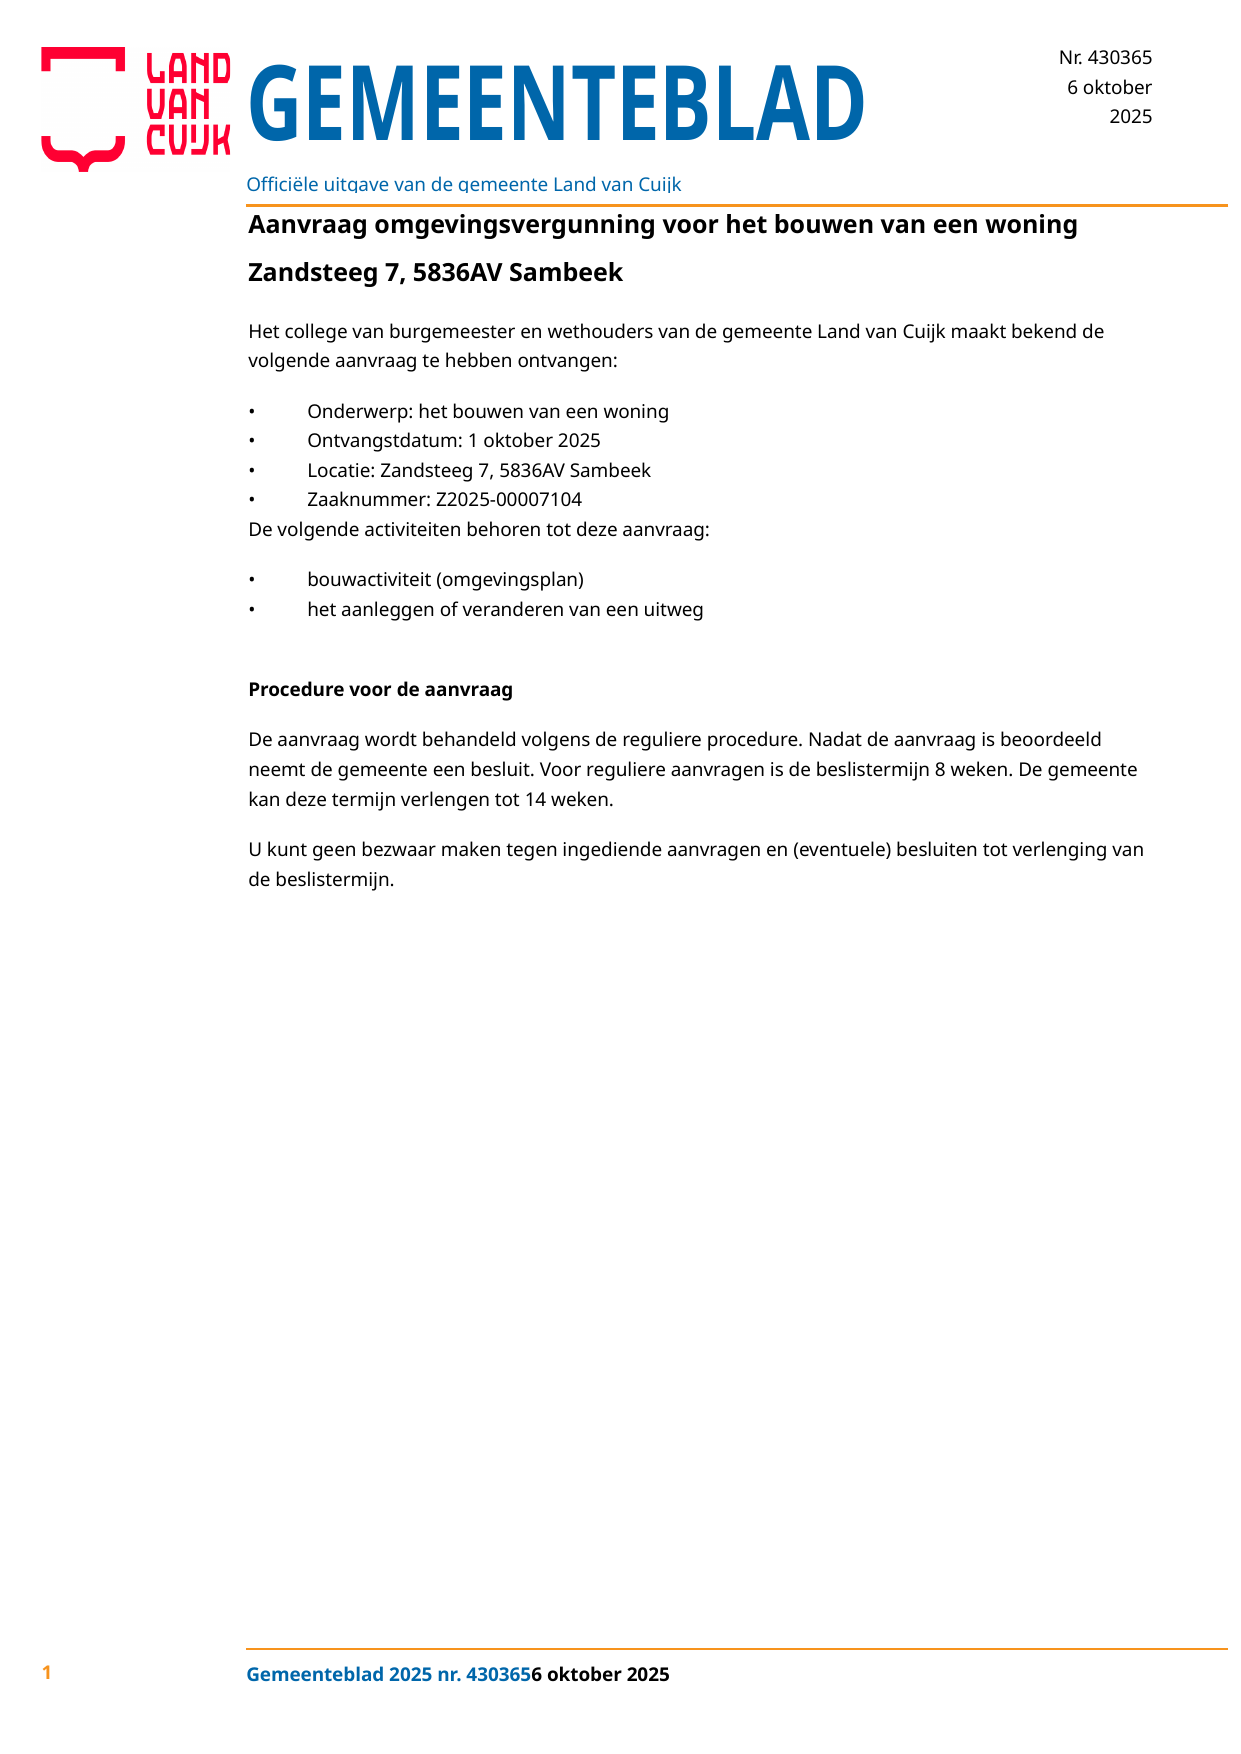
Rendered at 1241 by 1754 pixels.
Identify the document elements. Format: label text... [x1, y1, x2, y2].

list Locatie: Zandsteeg 7, 5836AV Sambeek [248, 457, 1152, 483]
list Zaaknummer: Z2025-00007104 [248, 487, 1152, 512]
picture [41, 47, 231, 172]
text U kunt geen bezwaar maken tegen ingediende aanvragen en (eventuele) besluiten tot verlenging van de beslistermijn. [248, 836, 1152, 892]
text De aanvraag wordt behandeld volgens de reguliere procedure. Nadat de aanvraag is beoordeeld neemt de gemeente een besluit. Voor reguliere aanvragen is de beslistermijn 8 weken. De gemeente kan deze termijn verlengen tot 14 weken. [248, 727, 1152, 812]
text Aanvraag omgevingsvergunning voor het bouwen van een woning Zandsteeg 7, 5836AV Sambeek [248, 207, 1152, 288]
text Procedure voor de aanvraag [248, 676, 1152, 702]
list Ontvangstdatum: 1 oktober 2025 [248, 427, 1152, 453]
list Onderwerp: het bouwen van een woning [248, 398, 1152, 424]
text De volgende activiteiten behoren tot deze aanvraag: [248, 516, 1152, 542]
list bouwactiviteit (omgevingsplan) [248, 567, 1152, 592]
list het aanleggen of veranderen van een uitweg [248, 596, 1152, 622]
text Het college van burgemeester en wethouders van de gemeente Land van Cuijk maakt bekend de volgende aanvraag te hebben ontvangen: [248, 318, 1152, 373]
